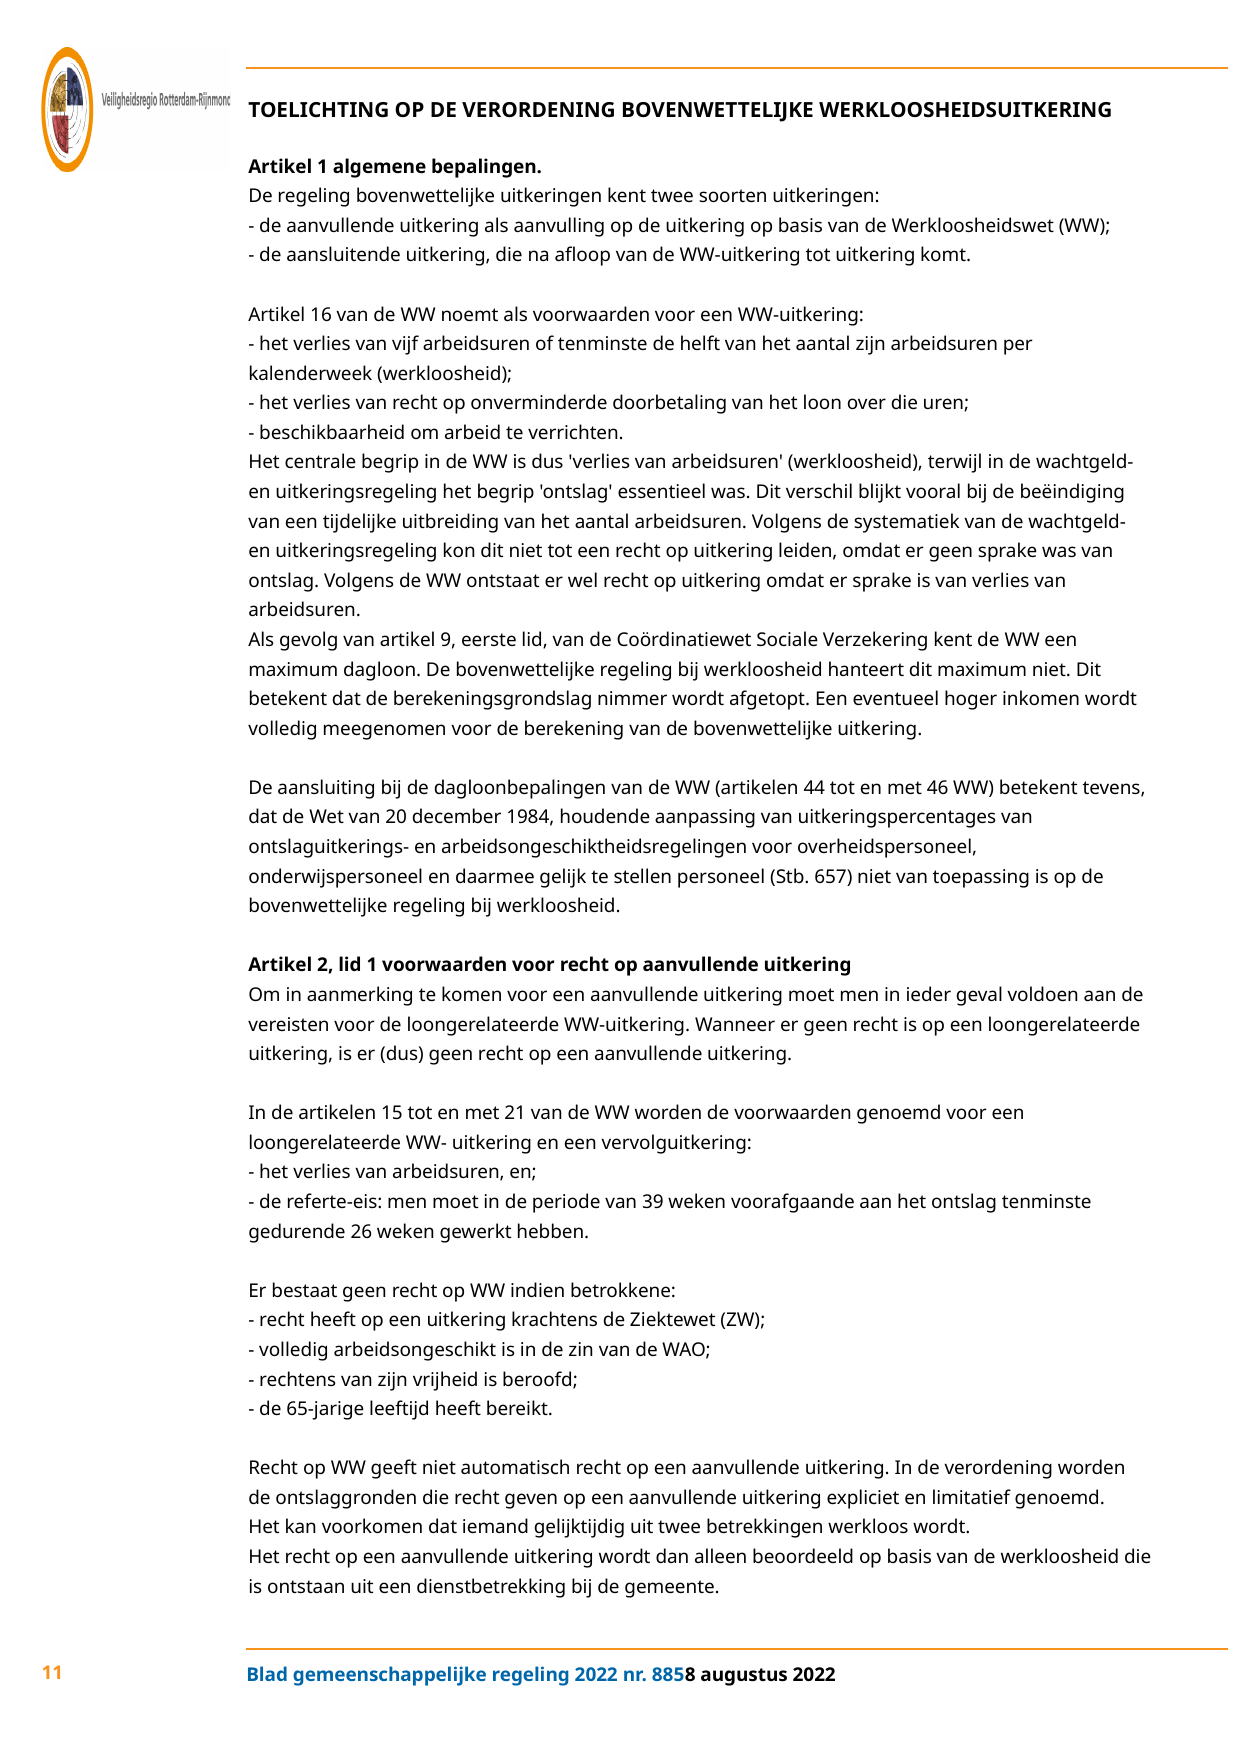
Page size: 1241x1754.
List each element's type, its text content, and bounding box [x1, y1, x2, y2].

text Als gevolg van artikel 9, eerste lid, van de Coördinatiewet Sociale Verzekering kent de WW een maximum dagloon. De bovenwettelijke regeling bij werkloosheid hanteert dit maximum niet. Dit betekent dat de berekeningsgrondslag nimmer wordt afgetopt. Een eventueel hoger inkomen wordt volledig meegenomen voor de berekening van de bovenwettelijke uitkering. [248, 626, 1152, 741]
text Recht op WW geeft niet automatisch recht op een aanvullende uitkering. In de verordening worden de ontslaggronden die recht geven op een aanvullende uitkering expliciet en limitatief genoemd. [248, 1454, 1152, 1510]
text - het verlies van vijf arbeidsuren of tenminste de helft van het aantal zijn arbeidsuren per kalenderweek (werkloosheid); [248, 330, 1152, 386]
text Het kan voorkomen dat iemand gelijktijdig uit twee betrekkingen werkloos wordt. [248, 1514, 1152, 1539]
text - rechtens van zijn vrijheid is beroofd; [248, 1366, 1152, 1392]
text - beschikbaarheid om arbeid te verrichten. [248, 419, 1152, 445]
text De aansluiting bij de dagloonbepalingen van de WW (artikelen 44 tot en met 46 WW) betekent tevens, dat de Wet van 20 december 1984, houdende aanpassing van uitkeringspercentages van ontslaguitkerings- en arbeidsongeschiktheidsregelingen voor overheidspersoneel, onderwijspersoneel en daarmee gelijk te stellen personeel (Stb. 657) niet van toepassing is op de bovenwettelijke regeling bij werkloosheid. [248, 774, 1152, 918]
text Artikel 2, lid 1 voorwaarden voor recht op aanvullende uitkering [248, 952, 1152, 977]
text Het centrale begrip in de WW is dus 'verlies van arbeidsuren' (werkloosheid), terwijl in de wachtgeld- en uitkeringsregeling het begrip 'ontslag' essentieel was. Dit verschil blijkt vooral bij de beëindiging van een tijdelijke uitbreiding van het aantal arbeidsuren. Volgens de systematiek van de wachtgeld- en uitkeringsregeling kon dit niet tot een recht op uitkering leiden, omdat er geen sprake was van ontslag. Volgens de WW ontstaat er wel recht op uitkering omdat er sprake is van verlies van arbeidsuren. [248, 449, 1152, 622]
text - de referte-eis: men moet in de periode van 39 weken voorafgaande aan het ontslag tenminste gedurende 26 weken gewerkt hebben. [248, 1188, 1152, 1244]
text - de aansluitende uitkering, die na afloop van de WW-uitkering tot uitkering komt. [248, 242, 1152, 267]
text De regeling bovenwettelijke uitkeringen kent twee soorten uitkeringen: [248, 182, 1152, 208]
text Om in aanmerking te komen voor een aanvullende uitkering moet men in ieder geval voldoen aan de vereisten voor de loongerelateerde WW-uitkering. Wanneer er geen recht is op een loongerelateerde uitkering, is er (dus) geen recht op een aanvullende uitkering. [248, 981, 1152, 1066]
text Er bestaat geen recht op WW indien betrokkene: [248, 1277, 1152, 1303]
text - de aanvullende uitkering als aanvulling op de uitkering op basis van de Werkloosheidswet (WW); [248, 212, 1152, 238]
picture [41, 47, 231, 172]
text Artikel 16 van de WW noemt als voorwaarden voor een WW-uitkering: [248, 301, 1152, 327]
text TOELICHTING OP DE VERORDENING BOVENWETTELIJKE WERKLOOSHEIDSUITKERING [248, 95, 1152, 123]
text Het recht op een aanvullende uitkering wordt dan alleen beoordeeld op basis van de werkloosheid die is ontstaan uit een dienstbetrekking bij de gemeente. [248, 1543, 1152, 1599]
text - volledig arbeidsongeschikt is in de zin van de WAO; [248, 1336, 1152, 1362]
text - het verlies van recht op onverminderde doorbetaling van het loon over die uren; [248, 389, 1152, 415]
text - de 65-jarige leeftijd heeft bereikt. [248, 1395, 1152, 1421]
text - het verlies van arbeidsuren, en; [248, 1159, 1152, 1184]
text Artikel 1 algemene bepalingen. [248, 153, 1152, 179]
text In de artikelen 15 tot en met 21 van de WW worden de voorwaarden genoemd voor een loongerelateerde WW- uitkering en een vervolguitkering: [248, 1099, 1152, 1155]
text - recht heeft op een uitkering krachtens de Ziektewet (ZW); [248, 1307, 1152, 1332]
